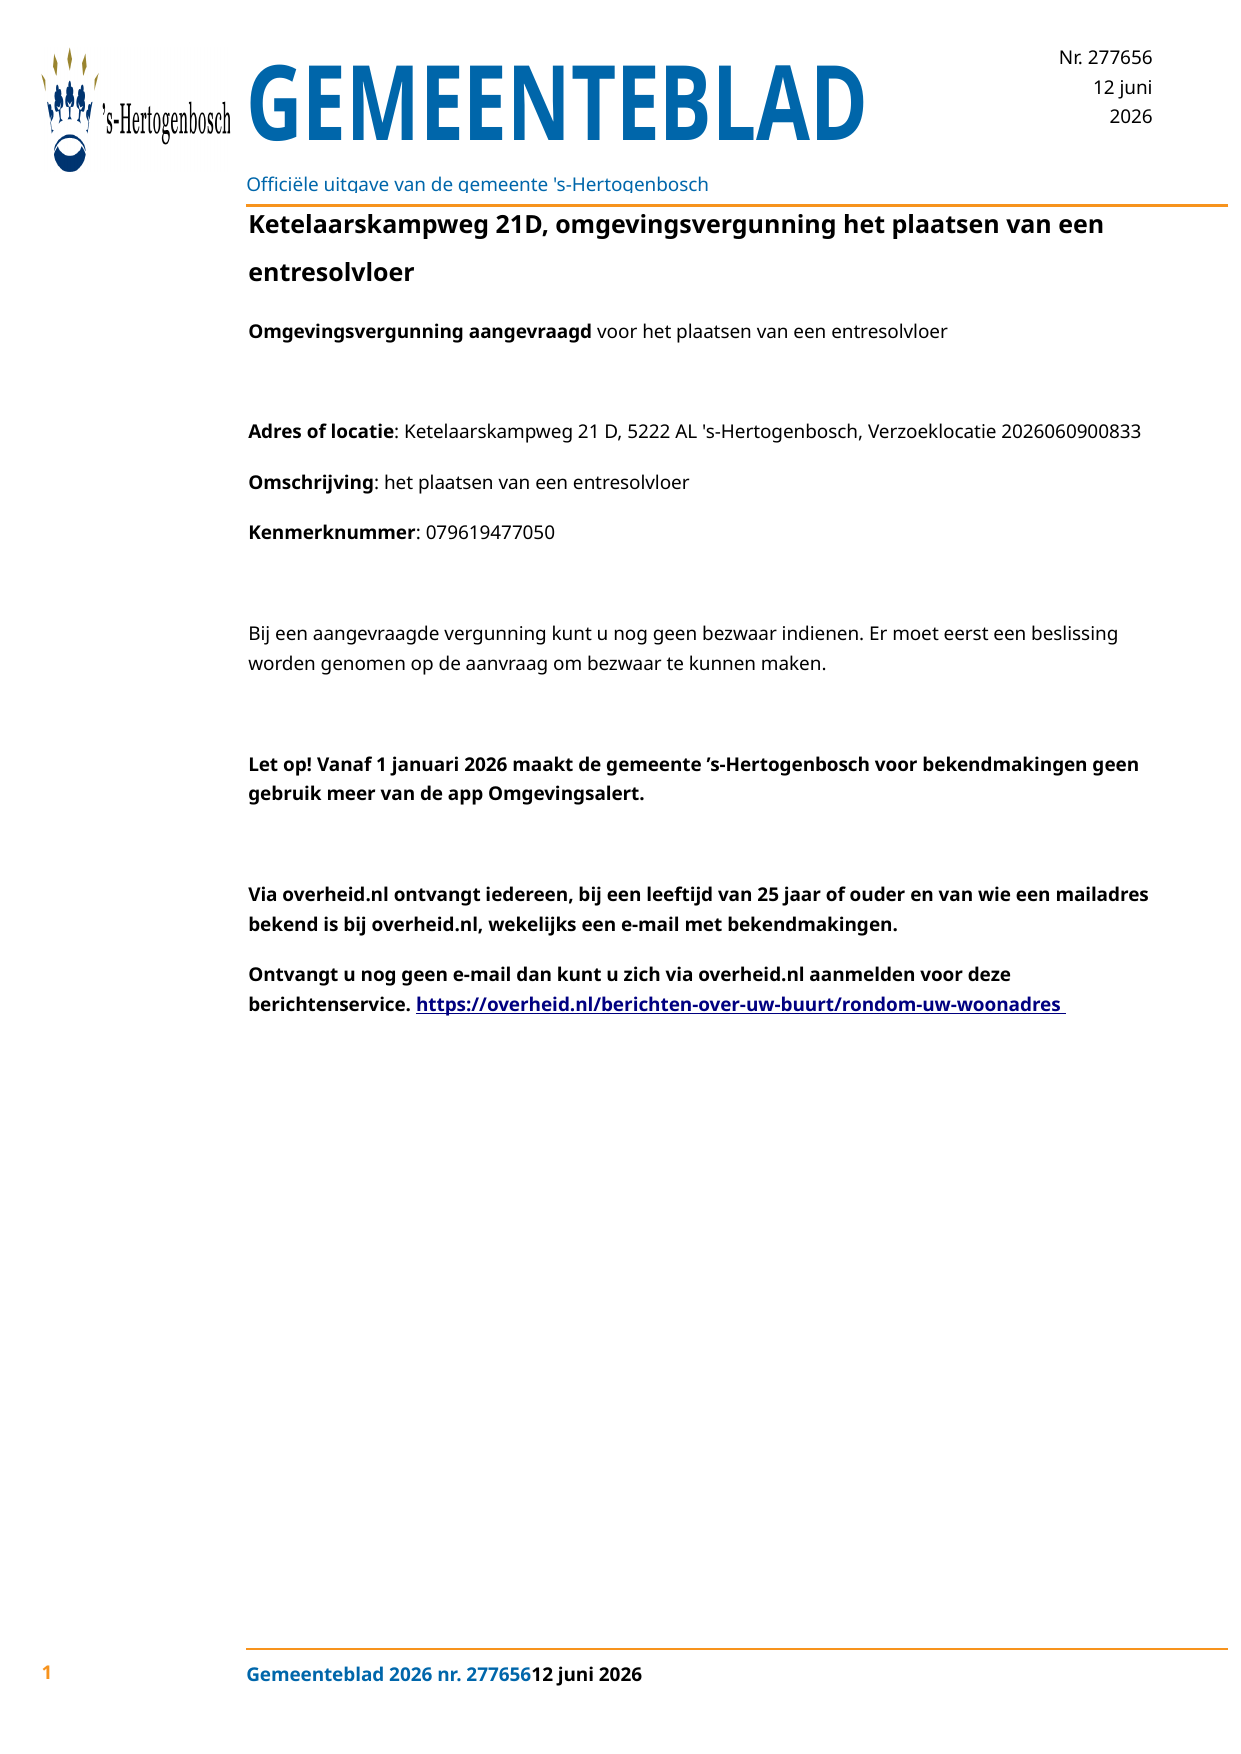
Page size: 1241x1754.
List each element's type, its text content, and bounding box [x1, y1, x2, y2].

text Via overheid.nl ontvangt iedereen, bij een leeftijd van 25 jaar of ouder en van wie een mailadres bekend is bij overheid.nl, wekelijks een e-mail met bekendmakingen. [248, 881, 1152, 937]
text Ketelaarskampweg 21D, omgevingsvergunning het plaatsen van een entresolvloer [248, 207, 1152, 288]
text Kenmerknummer: 079619477050 [248, 519, 1152, 545]
text Omschrijving: het plaatsen van een entresolvloer [248, 469, 1152, 495]
text Let op! Vanaf 1 januari 2026 maakt de gemeente ’s-Hertogenbosch voor bekendmakingen geen gebruik meer van de app Omgevingsalert. [248, 751, 1152, 806]
text Omgevingsvergunning aangevraagd voor het plaatsen van een entresolvloer [248, 318, 1152, 344]
text Bij een aangevraagde vergunning kunt u nog geen bezwaar indienen. Er moet eerst een beslissing worden genomen op de aanvraag om bezwaar te kunnen maken. [248, 620, 1152, 676]
text Adres of locatie: Ketelaarskampweg 21 D, 5222 AL 's-Hertogenbosch, Verzoeklocatie 2026060900833 [248, 419, 1152, 444]
picture [41, 47, 231, 172]
text Ontvangt u nog geen e-mail dan kunt u zich via overheid.nl aanmelden voor deze berichtenservice. https://overheid.nl/berichten-over-uw-buurt/rondom-uw-woonadres [248, 961, 1152, 1017]
